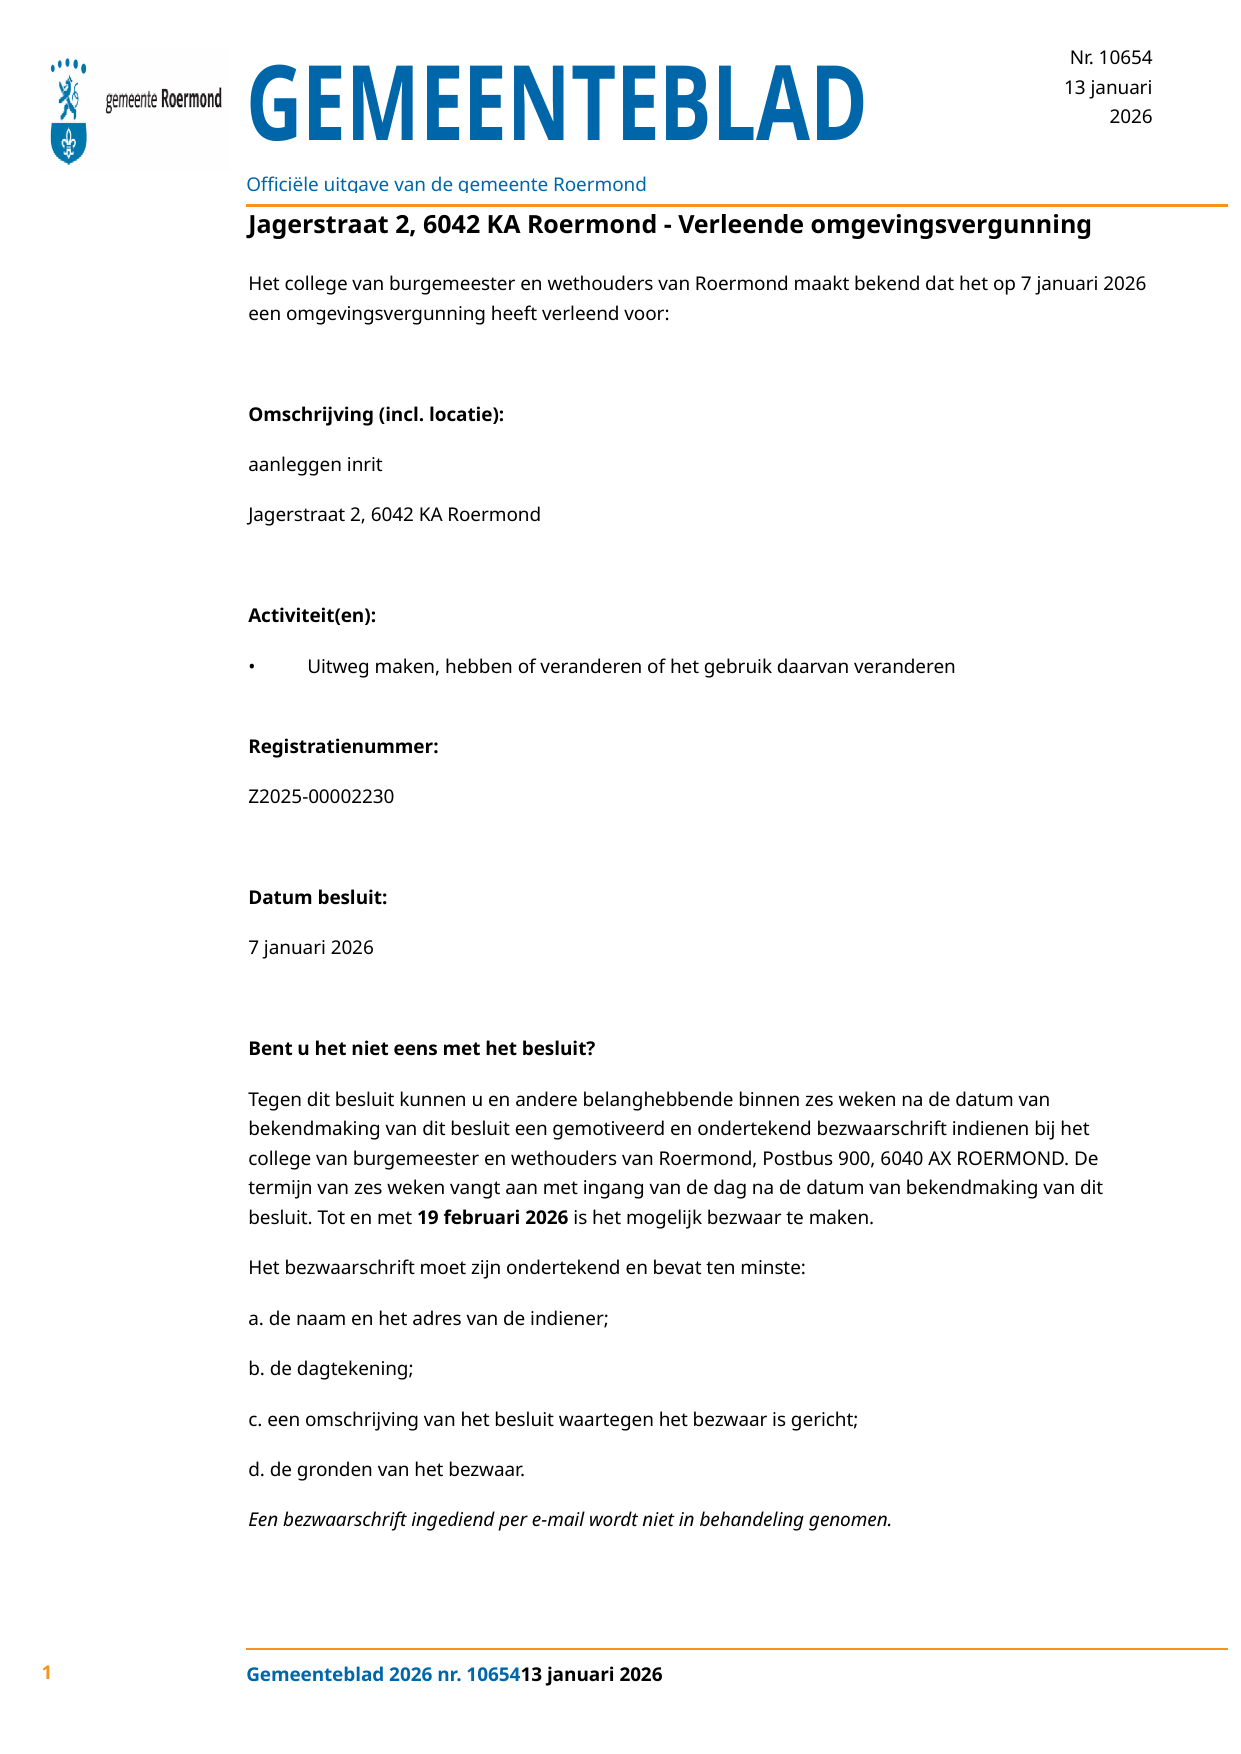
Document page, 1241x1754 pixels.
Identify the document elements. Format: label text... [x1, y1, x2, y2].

text aanleggen inrit [248, 451, 1152, 477]
list Uitweg maken, hebben of veranderen of het gebruik daarvan veranderen [248, 653, 1152, 678]
text Het college van burgemeester en wethouders van Roermond maakt bekend dat het op 7 januari 2026 een omgevingsvergunning heeft verleend voor: [248, 270, 1152, 326]
text Een bezwaarschrift ingediend per e-mail wordt niet in behandeling genomen. [248, 1507, 1152, 1532]
text Registratienummer: [248, 733, 1152, 758]
text Het bezwaarschrift moet zijn ondertekend en bevat ten minste: [248, 1254, 1152, 1280]
text Z2025-00002230 [248, 783, 1152, 809]
text a. de naam en het adres van de indiener; [248, 1305, 1152, 1331]
text Bent u het niet eens met het besluit? [248, 1035, 1152, 1061]
text Datum besluit: [248, 884, 1152, 910]
text c. een omschrijving van het besluit waartegen het bezwaar is gericht; [248, 1406, 1152, 1431]
text d. de gronden van het bezwaar. [248, 1456, 1152, 1482]
picture [41, 47, 231, 172]
text Jagerstraat 2, 6042 KA Roermond - Verleende omgevingsvergunning [248, 207, 1152, 241]
text b. de dagtekening; [248, 1355, 1152, 1381]
text Omschrijving (incl. locatie): [248, 401, 1152, 426]
text Tegen dit besluit kunnen u en andere belanghebbende binnen zes weken na de datum van bekendmaking van dit besluit een gemotiveerd en ondertekend bezwaarschrift indienen bij het college van burgemeester en wethouders van Roermond, Postbus 900, 6040 AX ROERMOND. De termijn van zes weken vangt aan met ingang van de dag na de datum van bekendmaking van dit besluit. Tot en met 19 februari 2026 is het mogelijk bezwaar te maken. [248, 1086, 1152, 1230]
text Activiteit(en): [248, 602, 1152, 628]
text 7 januari 2026 [248, 934, 1152, 960]
text Jagerstraat 2, 6042 KA Roermond [248, 502, 1152, 527]
